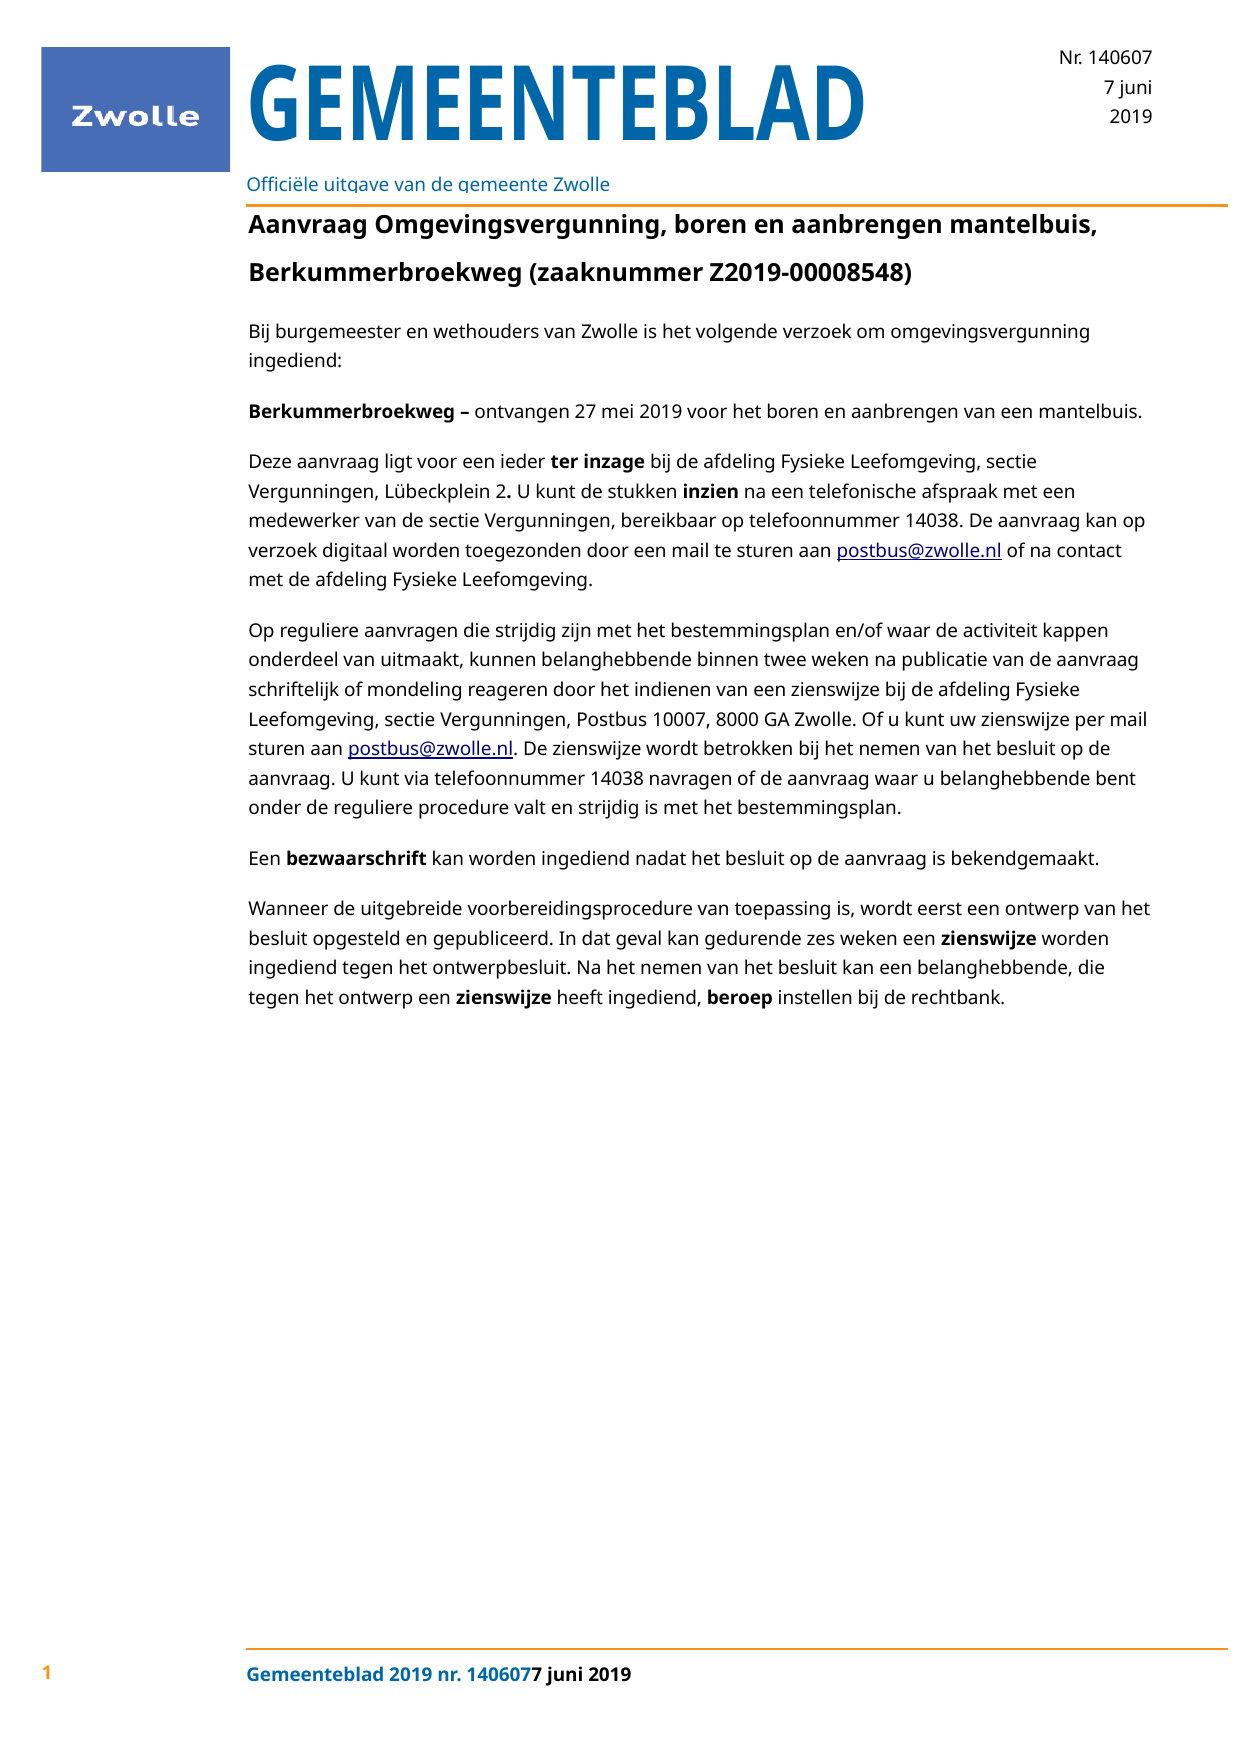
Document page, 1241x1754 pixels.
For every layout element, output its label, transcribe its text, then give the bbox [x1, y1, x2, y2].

text Deze aanvraag ligt voor een ieder ter inzage bij de afdeling Fysieke Leefomgeving, sectie Vergunningen, Lübeckplein 2. U kunt de stukken inzien na een telefonische afspraak met een medewerker van de sectie Vergunningen, bereikbaar op telefoonnummer 14038. De aanvraag kan op verzoek digitaal worden toegezonden door een mail te sturen aan postbus@zwolle.nl of na contact met de afdeling Fysieke Leefomgeving. [248, 448, 1152, 592]
picture [41, 47, 231, 172]
text Bij burgemeester en wethouders van Zwolle is het volgende verzoek om omgevingsvergunning ingediend: [248, 318, 1152, 373]
text Wanneer de uitgebreide voorbereidingsprocedure van toepassing is, wordt eerst een ontwerp van het besluit opgesteld en gepubliceerd. In dat geval kan gedurende zes weken een zienswijze worden ingediend tegen het ontwerpbesluit. Na het nemen van het besluit kan een belanghebbende, die tegen het ontwerp een zienswijze heeft ingediend, beroep instellen bij de rechtbank. [248, 895, 1152, 1010]
text Berkummerbroekweg – ontvangen 27 mei 2019 voor het boren en aanbrengen van een mantelbuis. [248, 398, 1152, 424]
text Op reguliere aanvragen die strijdig zijn met het bestemmingsplan en/of waar de activiteit kappen onderdeel van uitmaakt, kunnen belanghebbende binnen twee weken na publicatie van de aanvraag schriftelijk of mondeling reageren door het indienen van een zienswijze bij de afdeling Fysieke Leefomgeving, sectie Vergunningen, Postbus 10007, 8000 GA Zwolle. Of u kunt uw zienswijze per mail sturen aan postbus@zwolle.nl. De zienswijze wordt betrokken bij het nemen van het besluit op de aanvraag. U kunt via telefoonnummer 14038 navragen of de aanvraag waar u belanghebbende bent onder de reguliere procedure valt en strijdig is met het bestemmingsplan. [248, 617, 1152, 820]
text Een bezwaarschrift kan worden ingediend nadat het besluit op de aanvraag is bekendgemaakt. [248, 845, 1152, 871]
text Aanvraag Omgevingsvergunning, boren en aanbrengen mantelbuis, Berkummerbroekweg (zaaknummer Z2019-00008548) [248, 207, 1152, 288]
